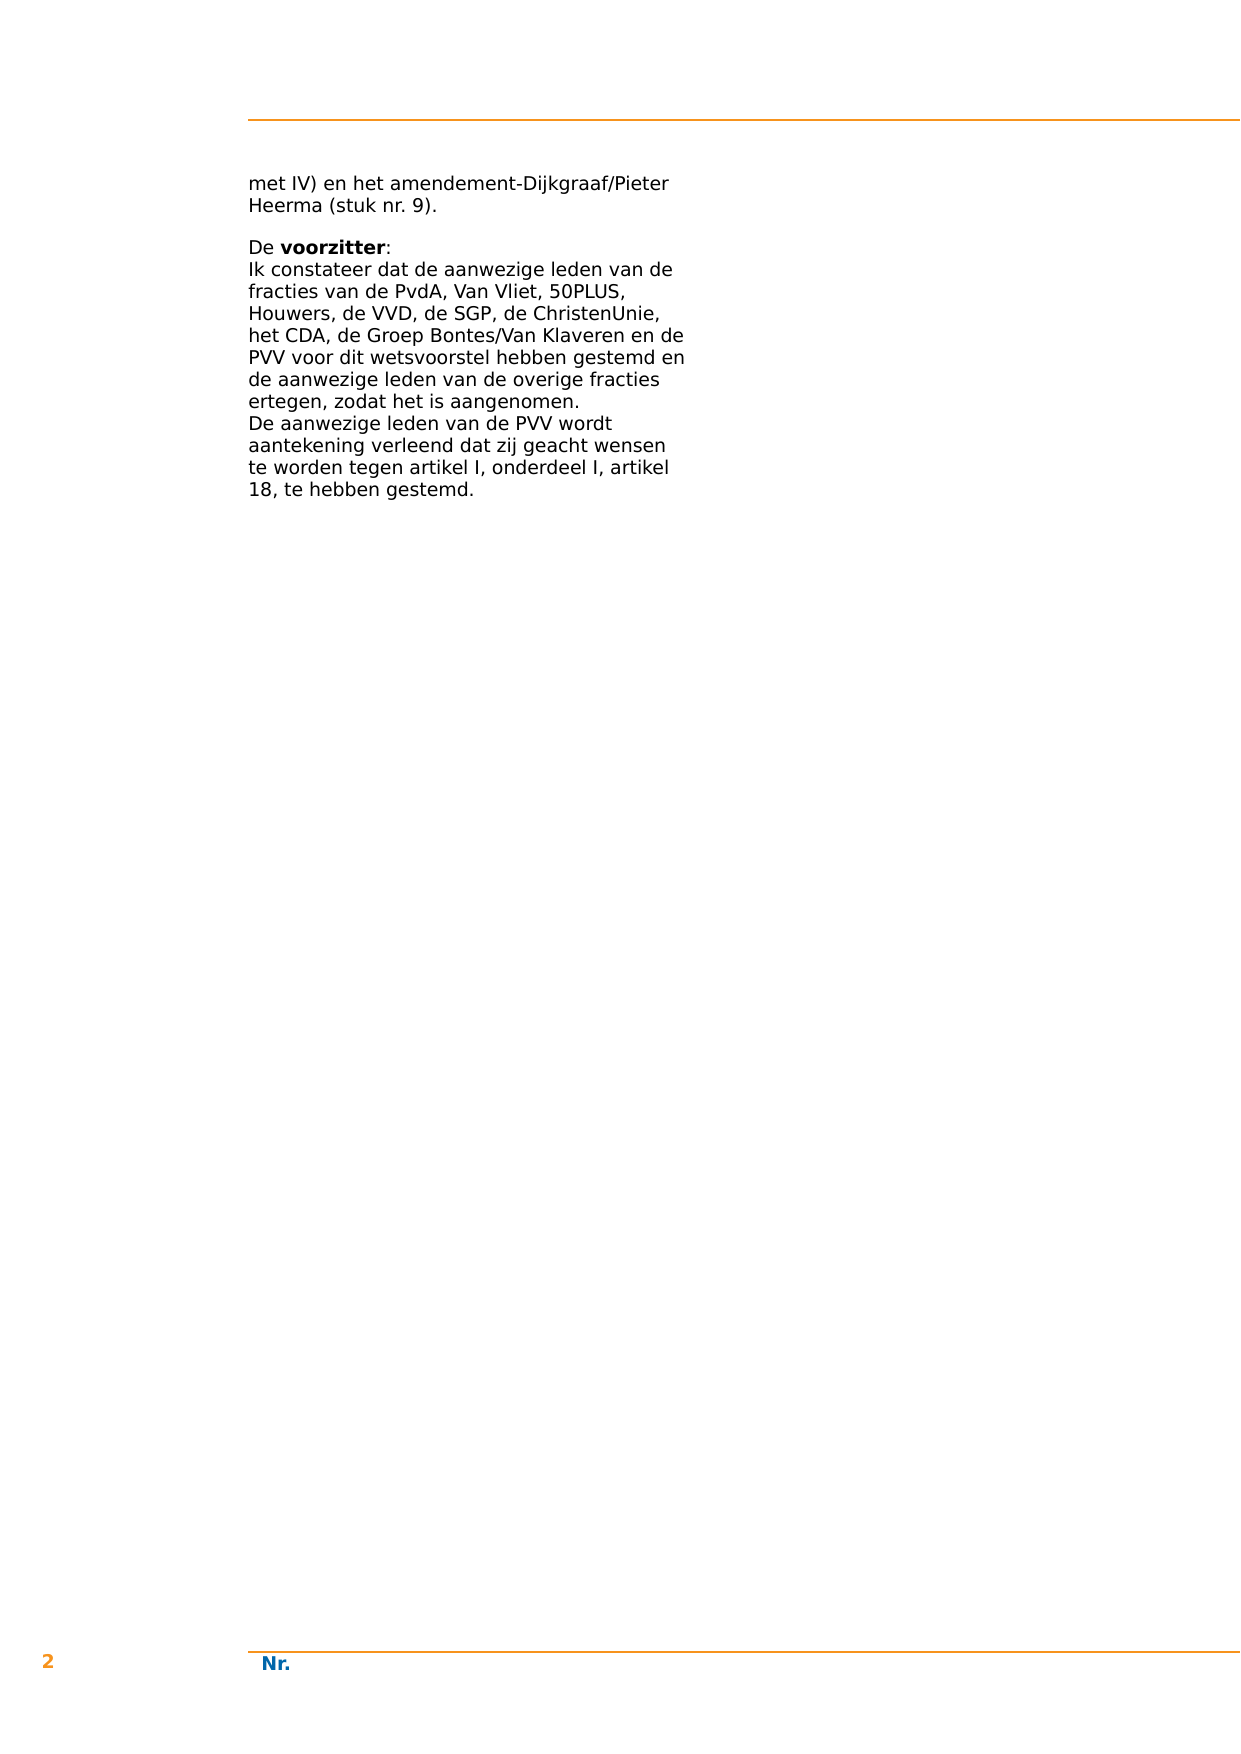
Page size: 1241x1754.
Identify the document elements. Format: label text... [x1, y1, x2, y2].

text Ik constateer dat de aanwezige leden van de fracties van de PvdA, Van Vliet, 50PLUS, Houwers, de VVD, de SGP, de ChristenUnie, het CDA, de Groep Bontes/Van Klaveren en de PVV voor dit wetsvoorstel hebben gestemd en de aanwezige leden van de overige fracties ertegen, zodat het is aangenomen. [248, 259, 691, 413]
text De voorzitter: [248, 237, 691, 259]
text met IV) en het amendement-Dijkgraaf/Pieter Heerma (stuk nr. 9). [248, 173, 691, 217]
text De aanwezige leden van de PVV wordt aantekening verleend dat zij geacht wensen te worden tegen artikel I, onderdeel I, artikel 18, te hebben gestemd. [248, 413, 691, 501]
